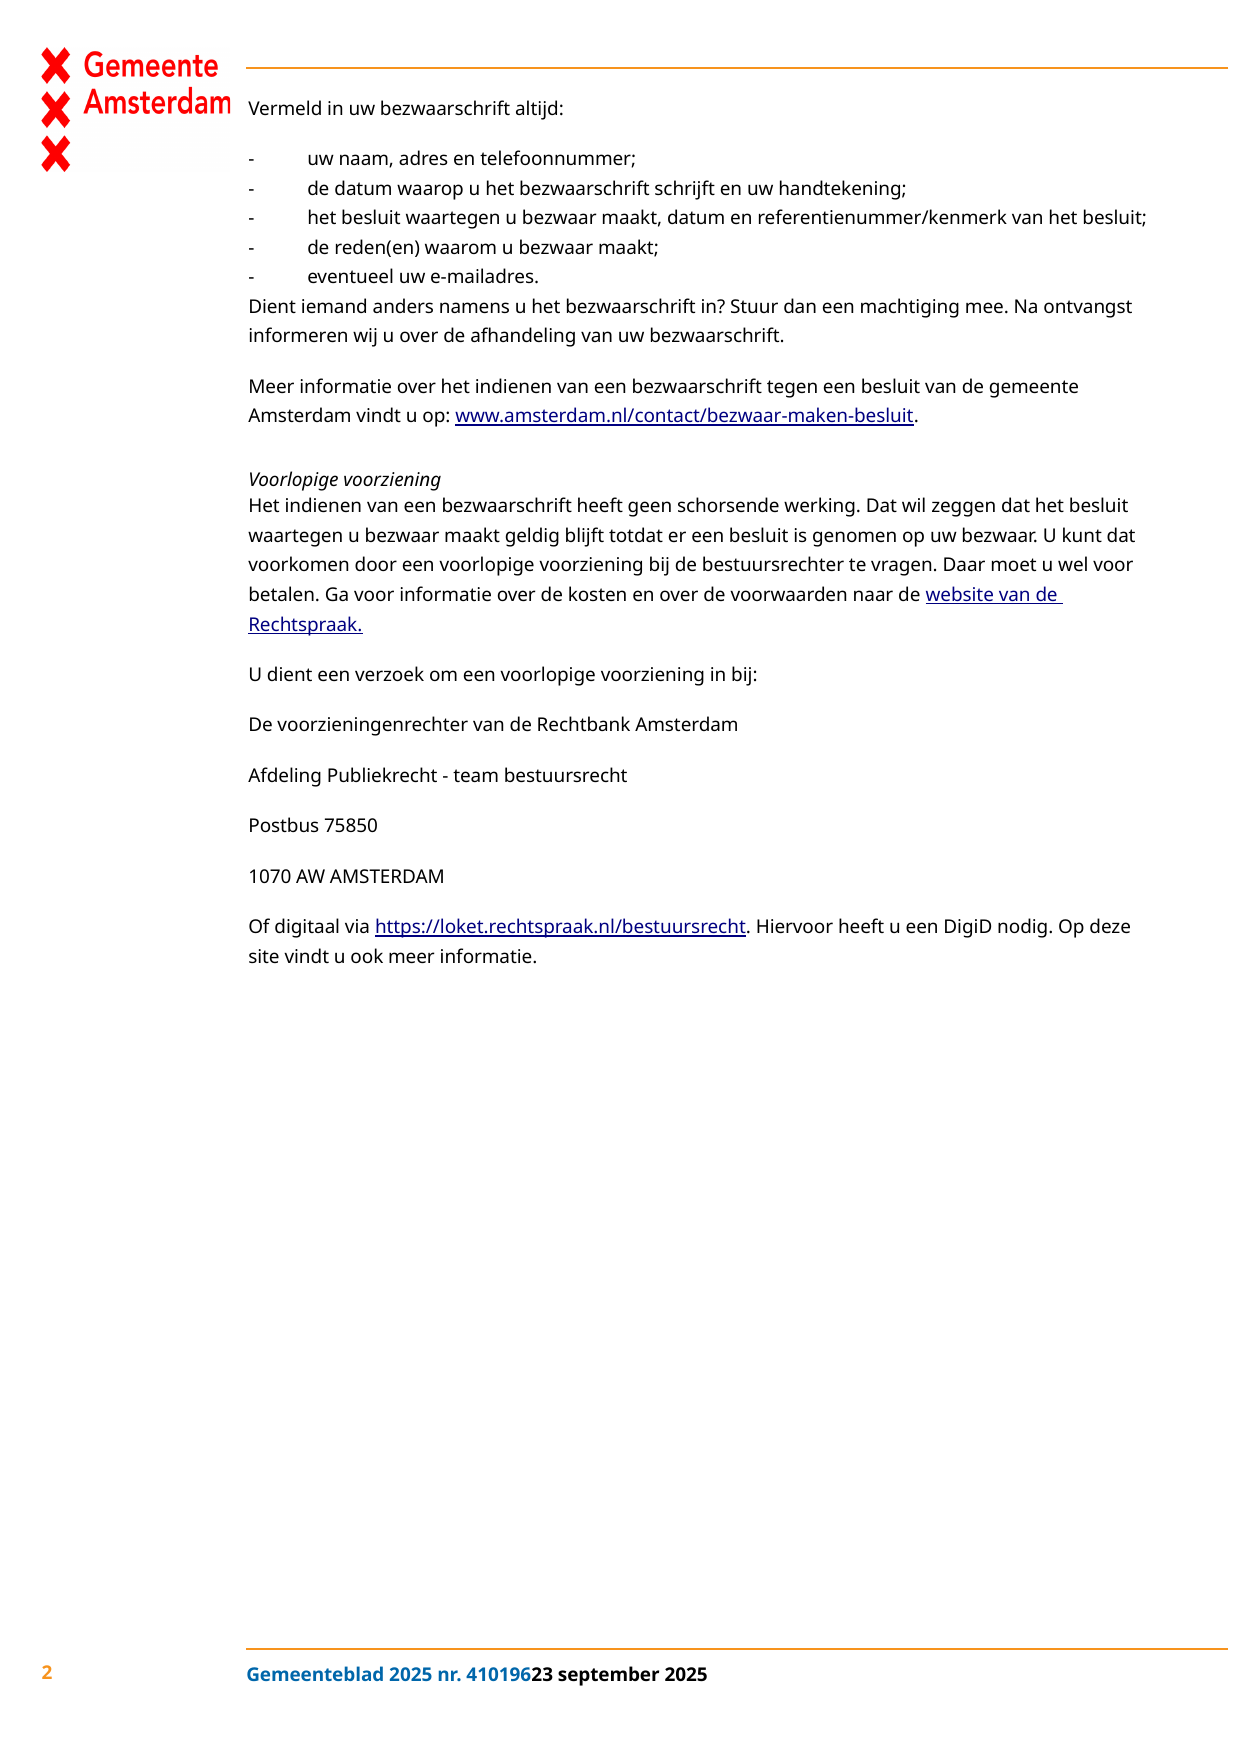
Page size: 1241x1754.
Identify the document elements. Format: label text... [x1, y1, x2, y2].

text Dient iemand anders namens u het bezwaarschrift in? Stuur dan een machtiging mee. Na ontvangst informeren wij u over de afhandeling van uw bezwaarschrift. [248, 293, 1152, 348]
text De voorzieningenrechter van de Rechtbank Amsterdam [248, 712, 1152, 737]
text Meer informatie over het indienen van een bezwaarschrift tegen een besluit van de gemeente Amsterdam vindt u op: www.amsterdam.nl/contact/bezwaar-maken-besluit. [248, 373, 1152, 428]
text Of digitaal via https://loket.rechtspraak.nl/bestuursrecht. Hiervoor heeft u een DigiD nodig. Op deze site vindt u ook meer informatie. [248, 913, 1152, 968]
text Het indienen van een bezwaarschrift heeft geen schorsende werking. Dat wil zeggen dat het besluit waartegen u bezwaar maakt geldig blijft totdat er een besluit is genomen op uw bezwaar. U kunt dat voorkomen door een voorlopige voorziening bij de bestuursrechter te vragen. Daar moet u wel voor betalen. Ga voor informatie over de kosten en over de voorwaarden naar de website van de Rechtspraak. [248, 492, 1152, 636]
picture [41, 47, 231, 172]
list de reden(en) waarom u bezwaar maakt; [248, 234, 1152, 260]
text U dient een verzoek om een voorlopige voorziening in bij: [248, 661, 1152, 687]
list uw naam, adres en telefoonnummer; [248, 145, 1152, 171]
text Afdeling Publiekrecht - team bestuursrecht [248, 762, 1152, 788]
text Vermeld in uw bezwaarschrift altijd: [248, 95, 1152, 121]
list eventueel uw e-mailadres. [248, 263, 1152, 289]
list het besluit waartegen u bezwaar maakt, datum en referentienummer/kenmerk van het besluit; [248, 204, 1152, 230]
list de datum waarop u het bezwaarschrift schrijft en uw handtekening; [248, 175, 1152, 201]
text Postbus 75850 [248, 812, 1152, 838]
text Voorlopige voorziening [248, 467, 1152, 492]
text 1070 AW AMSTERDAM [248, 863, 1152, 888]
